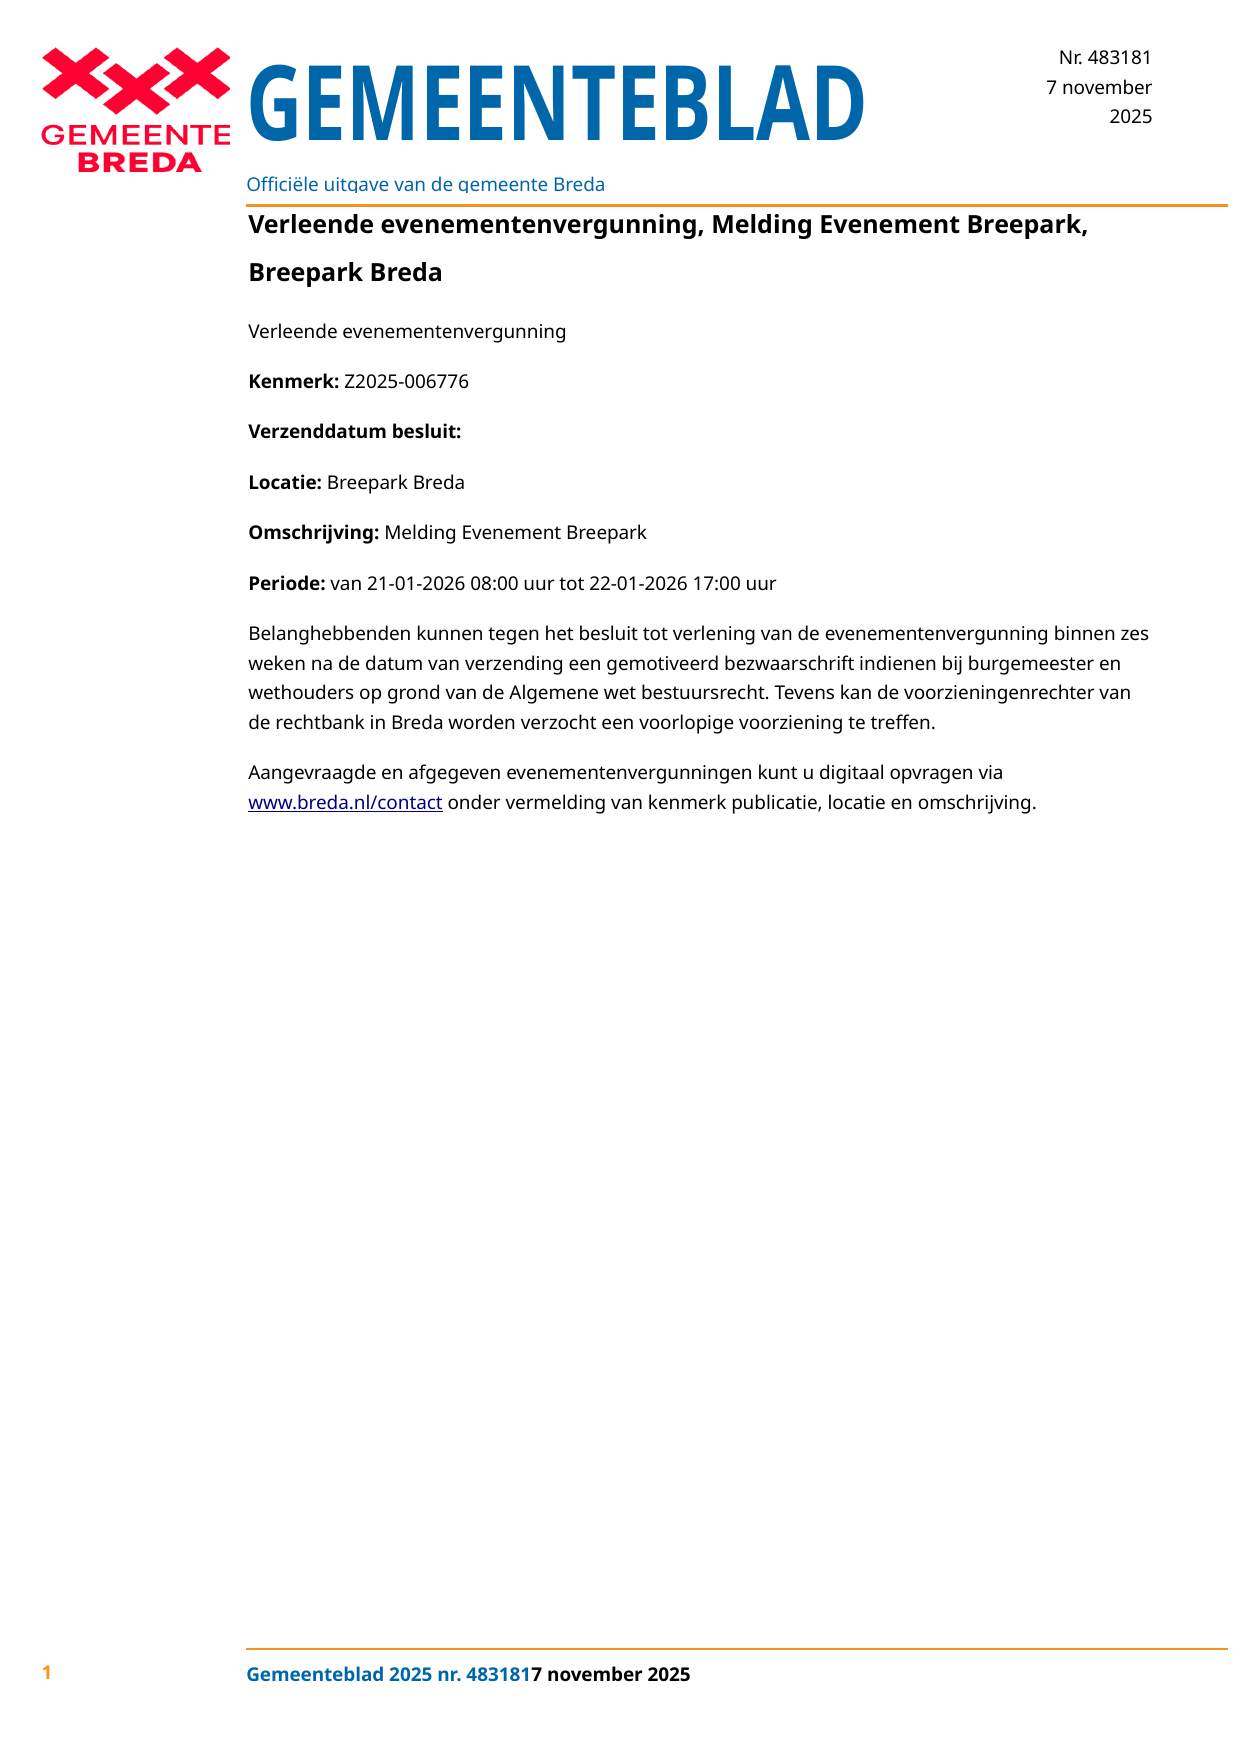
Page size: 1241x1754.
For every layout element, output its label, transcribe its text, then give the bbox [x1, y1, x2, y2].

text Omschrijving: Melding Evenement Breepark [248, 519, 1152, 545]
text Verleende evenementenvergunning [248, 318, 1152, 344]
text Verzenddatum besluit: [248, 419, 1152, 444]
text Locatie: Breepark Breda [248, 469, 1152, 495]
text Verleende evenementenvergunning, Melding Evenement Breepark, Breepark Breda [248, 207, 1152, 288]
text Aangevraagde en afgegeven evenementenvergunningen kunt u digitaal opvragen via www.breda.nl/contact onder vermelding van kenmerk publicatie, locatie en omschrijving. [248, 759, 1152, 815]
text Kenmerk: Z2025-006776 [248, 368, 1152, 394]
picture [41, 47, 231, 172]
text Belanghebbenden kunnen tegen het besluit tot verlening van de evenementenvergunning binnen zes weken na de datum van verzending een gemotiveerd bezwaarschrift indienen bij burgemeester en wethouders op grond van de Algemene wet bestuursrecht. Tevens kan de voorzieningenrechter van de rechtbank in Breda worden verzocht een voorlopige voorziening te treffen. [248, 620, 1152, 735]
text Periode: van 21-01-2026 08:00 uur tot 22-01-2026 17:00 uur [248, 570, 1152, 596]
